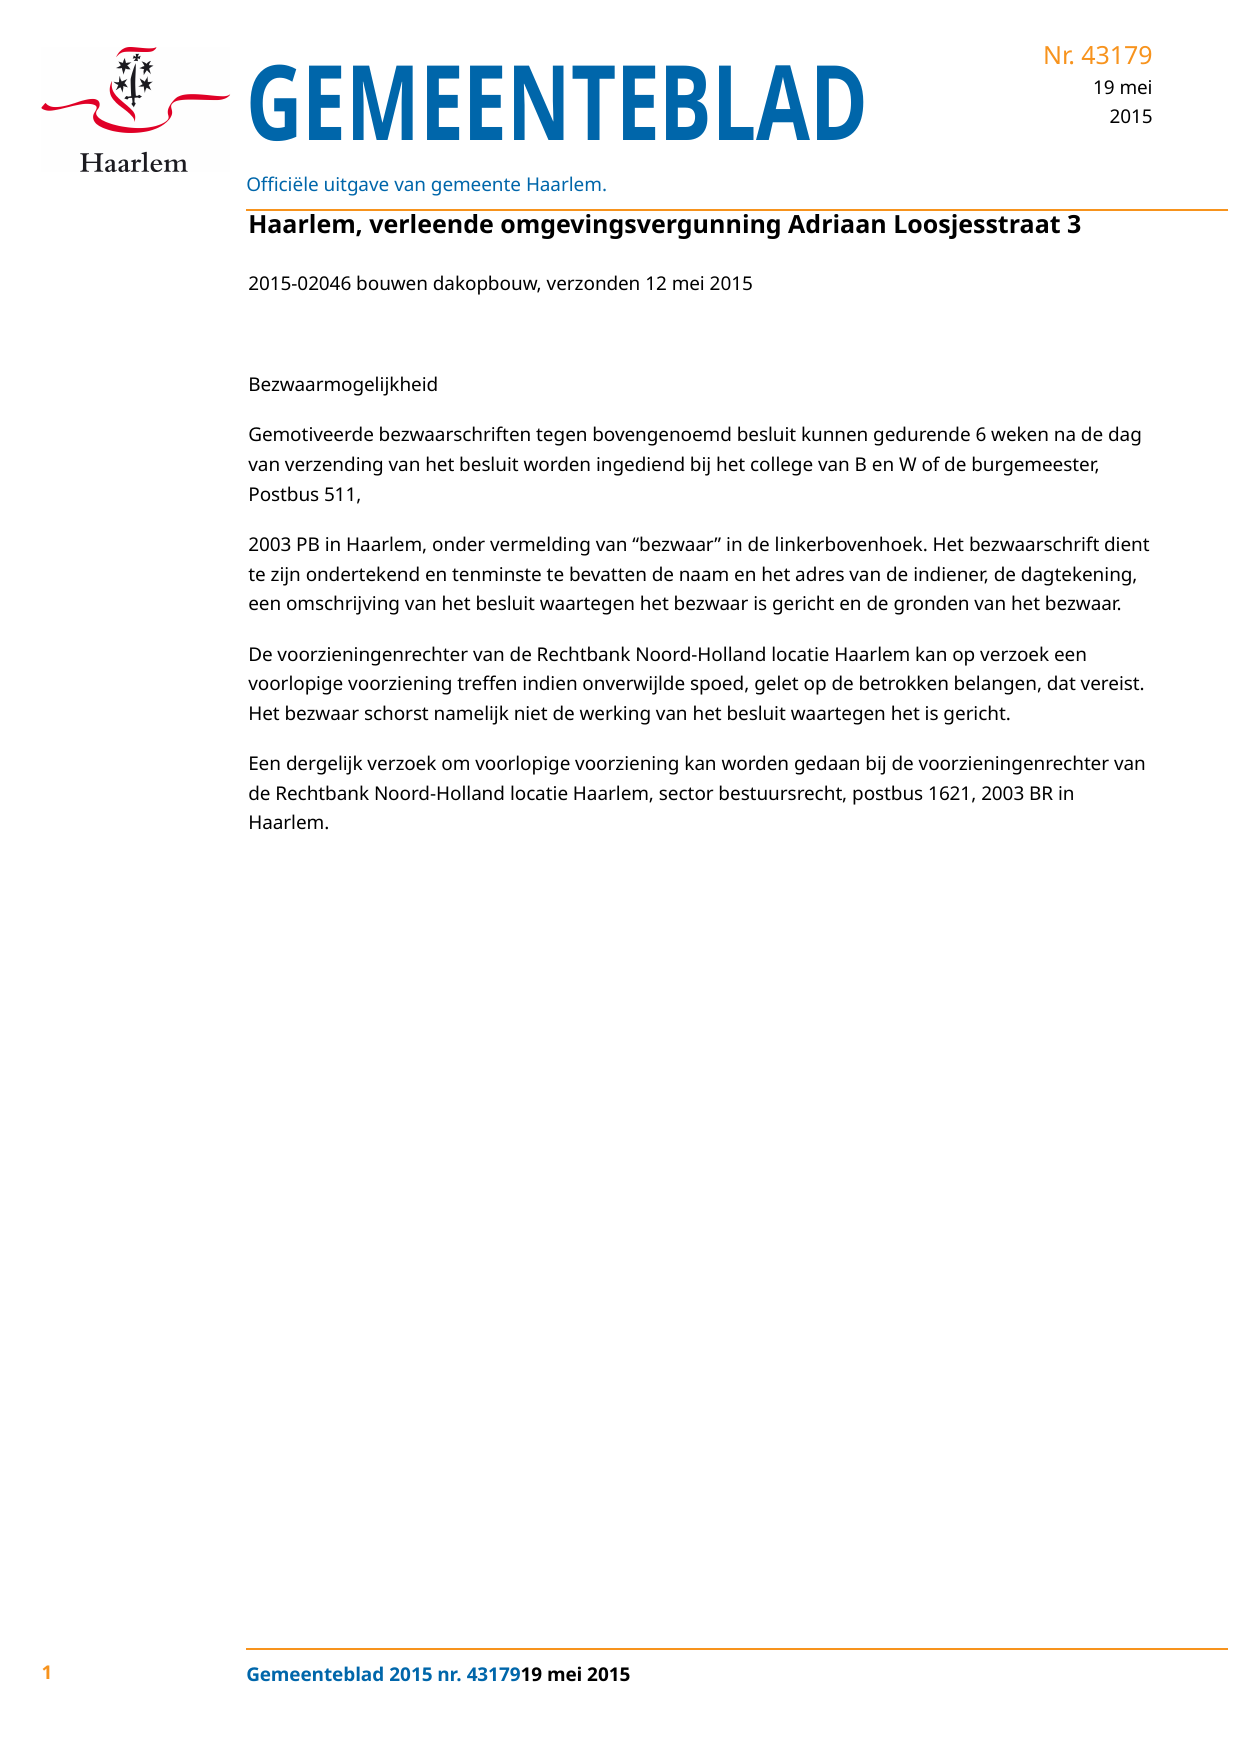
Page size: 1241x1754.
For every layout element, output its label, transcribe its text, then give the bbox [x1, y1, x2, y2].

text Gemotiveerde bezwaarschriften tegen bovengenoemd besluit kunnen gedurende 6 weken na de dag van verzending van het besluit worden ingediend bij het college van B en W of de burgemeester, Postbus 511, [248, 422, 1152, 506]
text 2003 PB in Haarlem, onder vermelding van “bezwaar” in de linkerbovenhoek. Het bezwaarschrift dient te zijn ondertekend en tenminste te bevatten de naam en het adres van de indiener, de dagtekening, een omschrijving van het besluit waartegen het bezwaar is gericht en de gronden van het bezwaar. [248, 531, 1152, 616]
picture [41, 47, 231, 172]
text 2015-02046 bouwen dakopbouw, verzonden 12 mei 2015 [248, 270, 1152, 296]
text Bezwaarmogelijkheid [248, 371, 1152, 397]
text Haarlem, verleende omgevingsvergunning Adriaan Loosjesstraat 3 [248, 211, 1152, 241]
text Een dergelijk verzoek om voorlopige voorziening kan worden gedaan bij de voorzieningenrechter van de Rechtbank Noord-Holland locatie Haarlem, sector bestuursrecht, postbus 1621, 2003 BR in Haarlem. [248, 750, 1152, 835]
text De voorzieningenrechter van de Rechtbank Noord-Holland locatie Haarlem kan op verzoek een voorlopige voorziening treffen indien onverwijlde spoed, gelet op de betrokken belangen, dat vereist. Het bezwaar schorst namelijk niet de werking van het besluit waartegen het is gericht. [248, 641, 1152, 726]
